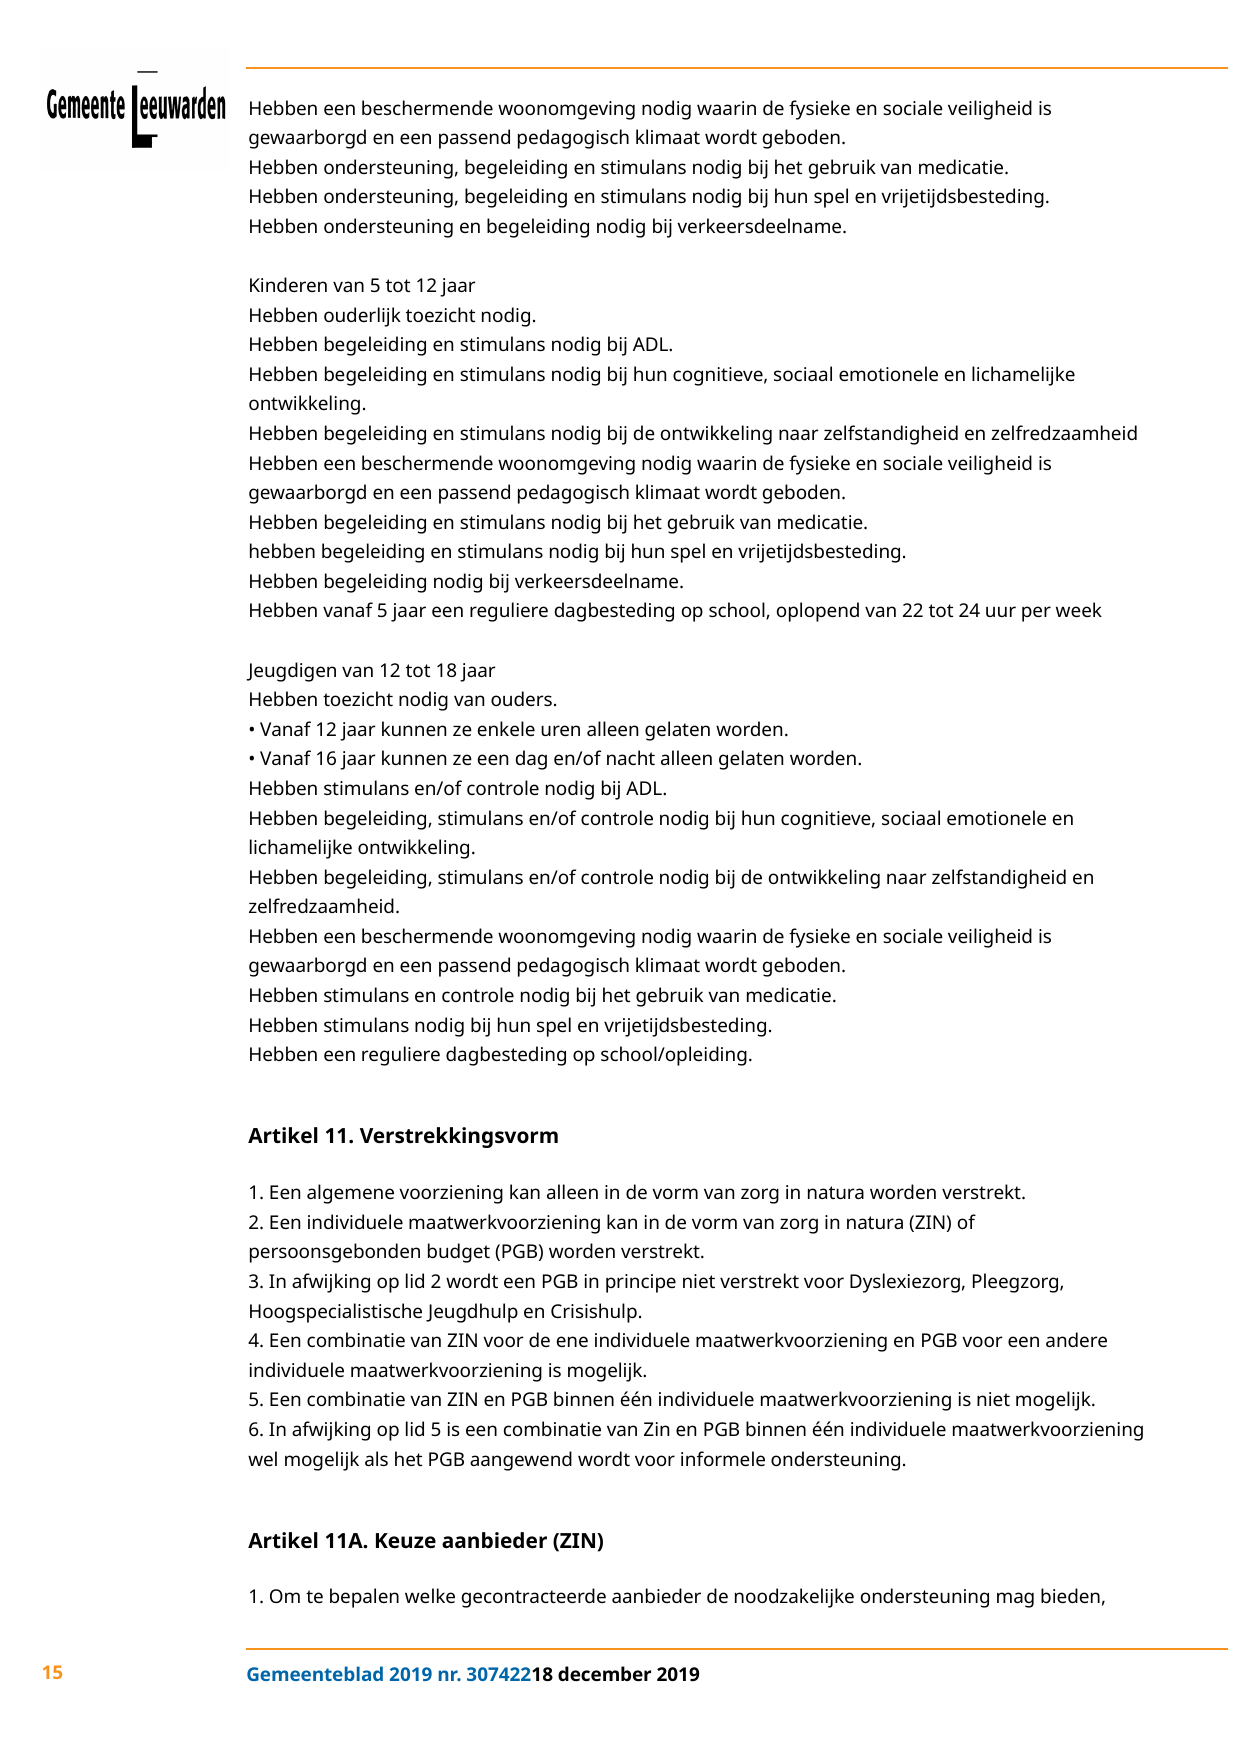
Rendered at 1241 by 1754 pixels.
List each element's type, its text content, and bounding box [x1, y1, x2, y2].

text Hebben een reguliere dagbesteding op school/opleiding. [248, 1041, 1152, 1067]
text Hebben stimulans en controle nodig bij het gebruik van medicatie. [248, 982, 1152, 1008]
text Hebben begeleiding en stimulans nodig bij het gebruik van medicatie. [248, 509, 1152, 535]
text Artikel 11. Verstrekkingsvorm [248, 1121, 1152, 1150]
text Kinderen van 5 tot 12 jaar [248, 272, 1152, 298]
text Hebben vanaf 5 jaar een reguliere dagbesteding op school, oplopend van 22 tot 24 uur per week [248, 598, 1152, 623]
text Hebben begeleiding, stimulans en/of controle nodig bij hun cognitieve, sociaal emotionele en lichamelijke ontwikkeling. [248, 805, 1152, 860]
text Hebben een beschermende woonomgeving nodig waarin de fysieke en sociale veiligheid is gewaarborgd en een passend pedagogisch klimaat wordt geboden. [248, 923, 1152, 978]
text • Vanaf 16 jaar kunnen ze een dag en/of nacht alleen gelaten worden. [248, 746, 1152, 771]
text Hebben begeleiding en stimulans nodig bij hun cognitieve, sociaal emotionele en lichamelijke ontwikkeling. [248, 361, 1152, 416]
text 1. Om te bepalen welke gecontracteerde aanbieder de noodzakelijke ondersteuning mag bieden, [248, 1584, 1152, 1609]
text Hebben begeleiding nodig bij verkeersdeelname. [248, 568, 1152, 594]
text Hebben een beschermende woonomgeving nodig waarin de fysieke en sociale veiligheid is gewaarborgd en een passend pedagogisch klimaat wordt geboden. [248, 450, 1152, 505]
text Hebben begeleiding, stimulans en/of controle nodig bij de ontwikkeling naar zelfstandigheid en zelfredzaamheid. [248, 864, 1152, 919]
text 3. In afwijking op lid 2 wordt een PGB in principe niet verstrekt voor Dyslexiezorg, Pleegzorg, Hoogspecialistische Jeugdhulp en Crisishulp. [248, 1268, 1152, 1323]
text Jeugdigen van 12 tot 18 jaar [248, 657, 1152, 683]
text • Vanaf 12 jaar kunnen ze enkele uren alleen gelaten worden. [248, 716, 1152, 742]
text Hebben begeleiding en stimulans nodig bij ADL. [248, 331, 1152, 357]
text 6. In afwijking op lid 5 is een combinatie van Zin en PGB binnen één individuele maatwerkvoorziening wel mogelijk als het PGB aangewend wordt voor informele ondersteuning. [248, 1416, 1152, 1471]
text 2. Een individuele maatwerkvoorziening kan in de vorm van zorg in natura (ZIN) of persoonsgebonden budget (PGB) worden verstrekt. [248, 1209, 1152, 1264]
text Hebben stimulans nodig bij hun spel en vrijetijdsbesteding. [248, 1012, 1152, 1038]
text Hebben ondersteuning, begeleiding en stimulans nodig bij het gebruik van medicatie. [248, 154, 1152, 180]
text Hebben ondersteuning en begeleiding nodig bij verkeersdeelname. [248, 213, 1152, 239]
text Artikel 11A. Keuze aanbieder (ZIN) [248, 1526, 1152, 1554]
text Hebben begeleiding en stimulans nodig bij de ontwikkeling naar zelfstandigheid en zelfredzaamheid [248, 420, 1152, 446]
text Hebben toezicht nodig van ouders. [248, 686, 1152, 712]
text Hebben ondersteuning, begeleiding en stimulans nodig bij hun spel en vrijetijdsbesteding. [248, 183, 1152, 209]
text hebben begeleiding en stimulans nodig bij hun spel en vrijetijdsbesteding. [248, 538, 1152, 564]
text 5. Een combinatie van ZIN en PGB binnen één individuele maatwerkvoorziening is niet mogelijk. [248, 1387, 1152, 1412]
text 4. Een combinatie van ZIN voor de ene individuele maatwerkvoorziening en PGB voor een andere individuele maatwerkvoorziening is mogelijk. [248, 1327, 1152, 1383]
text 1. Een algemene voorziening kan alleen in de vorm van zorg in natura worden verstrekt. [248, 1179, 1152, 1205]
text Hebben een beschermende woonomgeving nodig waarin de fysieke en sociale veiligheid is gewaarborgd en een passend pedagogisch klimaat wordt geboden. [248, 95, 1152, 150]
text Hebben ouderlijk toezicht nodig. [248, 302, 1152, 328]
text Hebben stimulans en/of controle nodig bij ADL. [248, 775, 1152, 801]
picture [41, 47, 231, 172]
